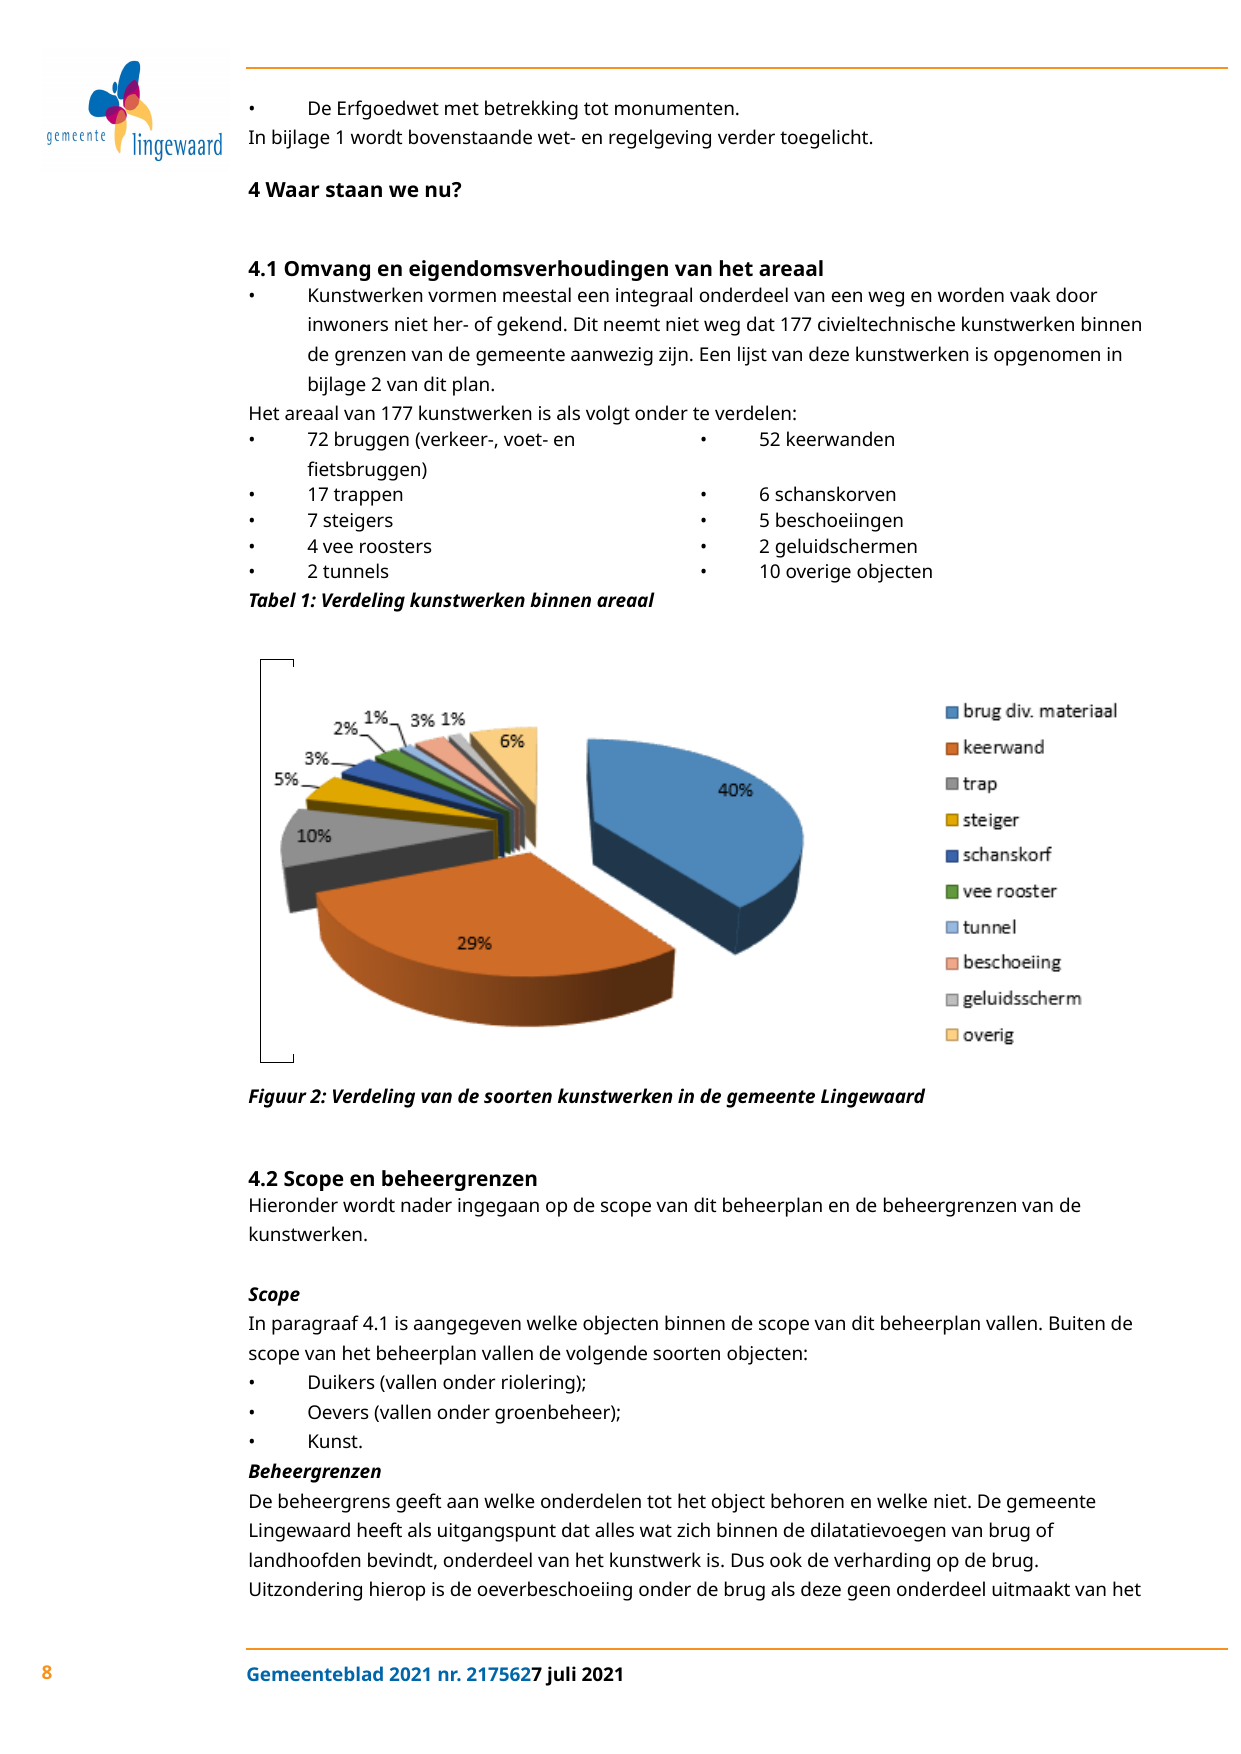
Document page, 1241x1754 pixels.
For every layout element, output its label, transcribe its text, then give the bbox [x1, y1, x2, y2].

text Beheergrenzen [248, 1458, 1152, 1484]
picture [268, 667, 1125, 1054]
table_cell 52 keerwanden [700, 426, 1152, 482]
text Figuur 2: Verdeling van de soorten kunstwerken in de gemeente Lingewaard [248, 1084, 1152, 1109]
table_cell 5 beschoeiingen [700, 507, 1152, 533]
table_cell 7 steigers [248, 507, 700, 533]
table_cell 17 trappen [248, 482, 700, 507]
text In paragraaf 4.1 is aangegeven welke objecten binnen de scope van dit beheerplan vallen. Buiten de scope van het beheerplan vallen de volgende soorten objecten: [248, 1310, 1152, 1366]
text Scope [248, 1281, 1152, 1307]
text 4 Waar staan we nu? [248, 175, 1152, 203]
table_cell 6 schanskorven [700, 482, 1152, 507]
list De Erfgoedwet met betrekking tot monumenten. [248, 95, 1152, 121]
text Tabel 1: Verdeling kunstwerken binnen areaal [248, 588, 1152, 613]
picture [41, 47, 231, 172]
list Oevers (vallen onder groenbeheer); [248, 1399, 1152, 1425]
text 4.1 Omvang en eigendomsverhoudingen van het areaal [248, 254, 1152, 282]
table_header Het areaal van 177 kunstwerken is als volgt onder te verdelen: [248, 401, 1152, 426]
list Kunst. [248, 1429, 1152, 1454]
text De beheergrens geeft aan welke onderdelen tot het object behoren en welke niet. De gemeente Lingewaard heeft als uitgangspunt dat alles wat zich binnen de dilatatievoegen van brug of landhoofden bevindt, onderdeel van het kunstwerk is. Dus ook de verharding op de brug. Uitzondering hierop is de oeverbeschoeiing onder de brug als deze geen onderdeel uitmaakt van het [248, 1488, 1152, 1602]
text In bijlage 1 wordt bovenstaande wet- en regelgeving verder toegelicht. [248, 124, 1152, 150]
text Hieronder wordt nader ingegaan op de scope van dit beheerplan en de beheergrenzen van de kunstwerken. [248, 1192, 1152, 1247]
table_cell 10 overige objecten [700, 559, 1152, 584]
list Kunstwerken vormen meestal een integraal onderdeel van een weg en worden vaak door inwoners niet her- of gekend. Dit neemt niet weg dat 177 civieltechnische kunstwerken binnen de grenzen van de gemeente aanwezig zijn. Een lijst van deze kunstwerken is opgenomen in bijlage 2 van dit plan. [248, 282, 1152, 397]
table_cell 2 tunnels [248, 559, 700, 584]
list Duikers (vallen onder riolering); [248, 1369, 1152, 1395]
text 4.2 Scope en beheergrenzen [248, 1164, 1152, 1192]
table_cell 2 geluidschermen [700, 533, 1152, 559]
table_cell 72 bruggen (verkeer-, voet- en fietsbruggen) [248, 426, 700, 482]
table_cell 4 vee roosters [248, 533, 700, 559]
